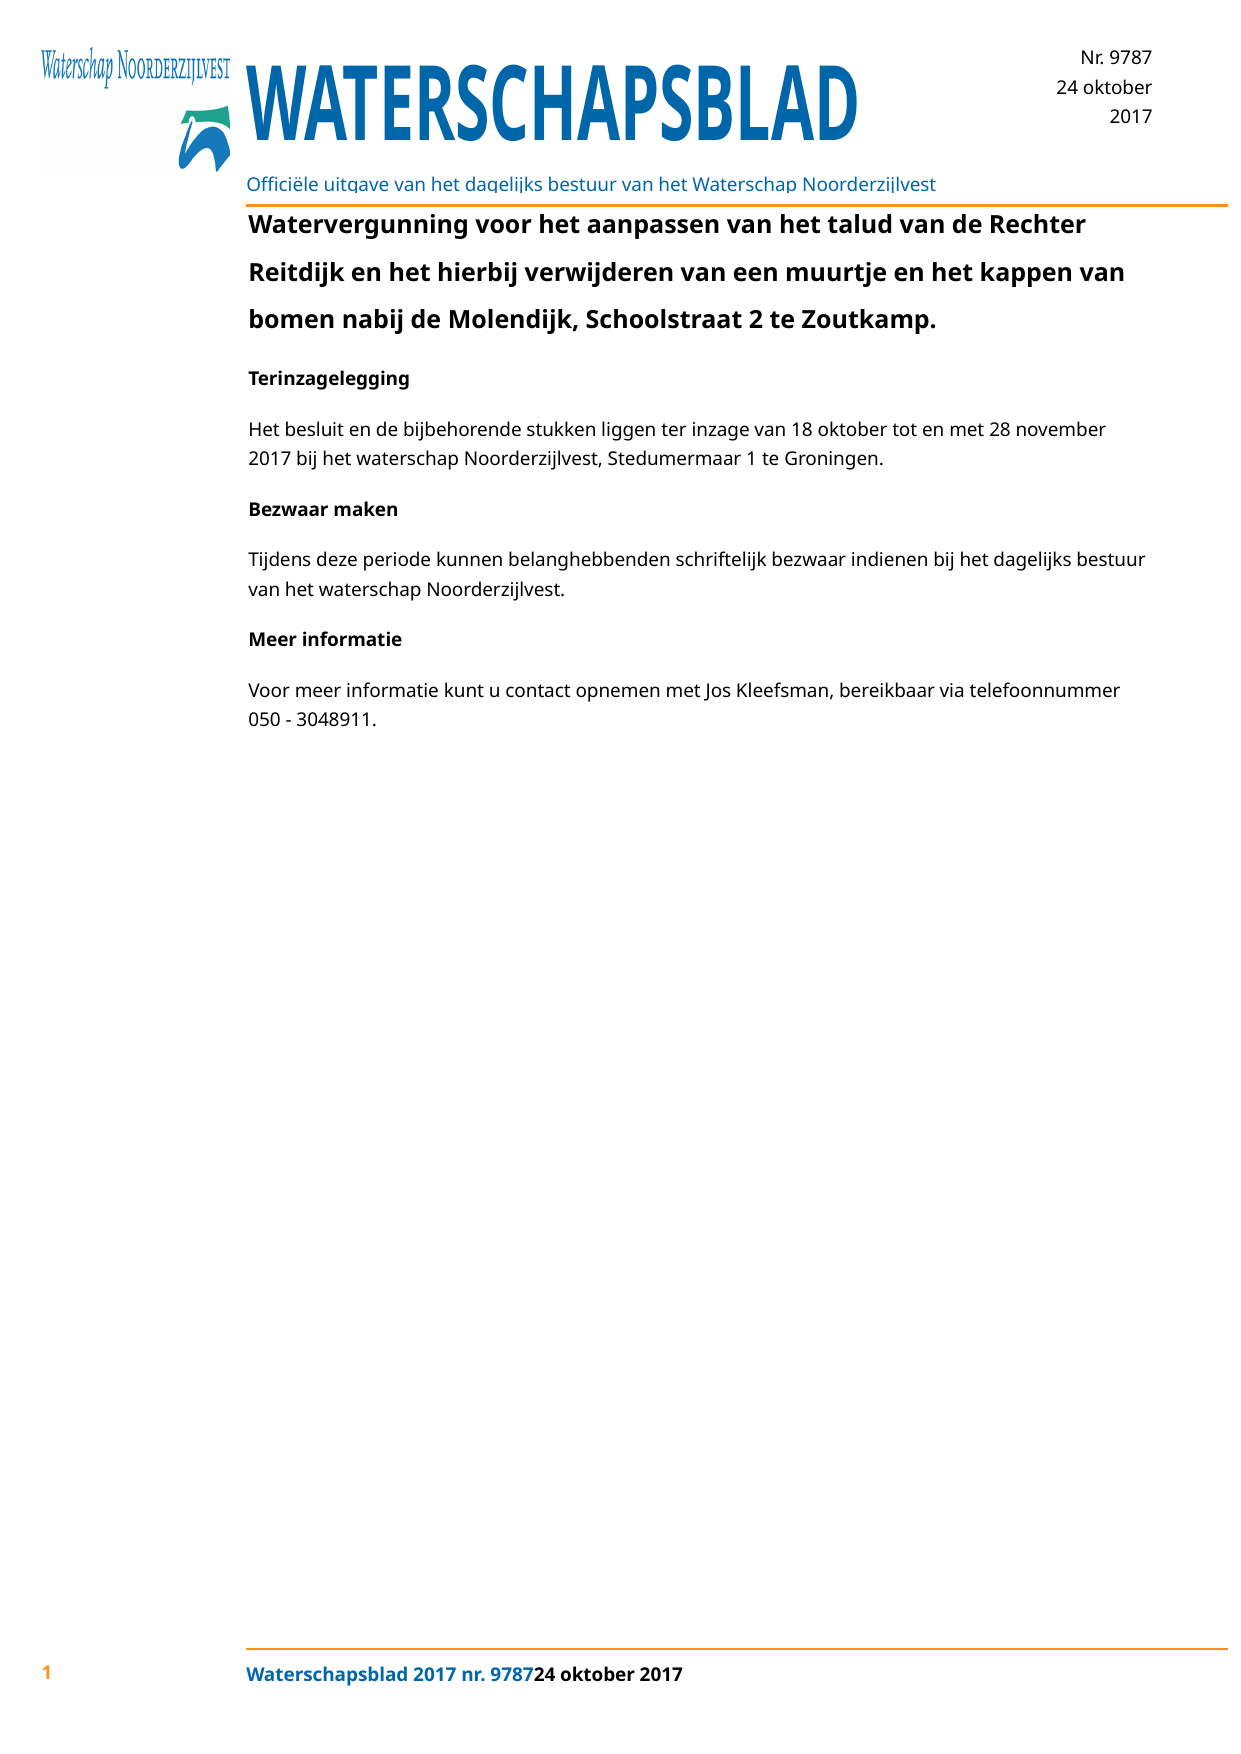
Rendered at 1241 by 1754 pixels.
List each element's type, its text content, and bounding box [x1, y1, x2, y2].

text Tijdens deze periode kunnen belanghebbenden schriftelijk bezwaar indienen bij het dagelijks bestuur van het waterschap Noorderzijlvest. [248, 546, 1152, 602]
text Terinzagelegging [248, 366, 1152, 391]
text Bezwaar maken [248, 496, 1152, 522]
text Voor meer informatie kunt u contact opnemen met Jos Kleefsman, bereikbaar via telefoonnummer 050 - 3048911. [248, 677, 1152, 732]
text Het besluit en de bijbehorende stukken liggen ter inzage van 18 oktober tot en met 28 november 2017 bij het waterschap Noorderzijlvest, Stedumermaar 1 te Groningen. [248, 416, 1152, 471]
text Meer informatie [248, 626, 1152, 652]
picture [41, 47, 231, 172]
text Watervergunning voor het aanpassen van het talud van de Rechter Reitdijk en het hierbij verwijderen van een muurtje en het kappen van bomen nabij de Molendijk, Schoolstraat 2 te Zoutkamp. [248, 207, 1152, 336]
